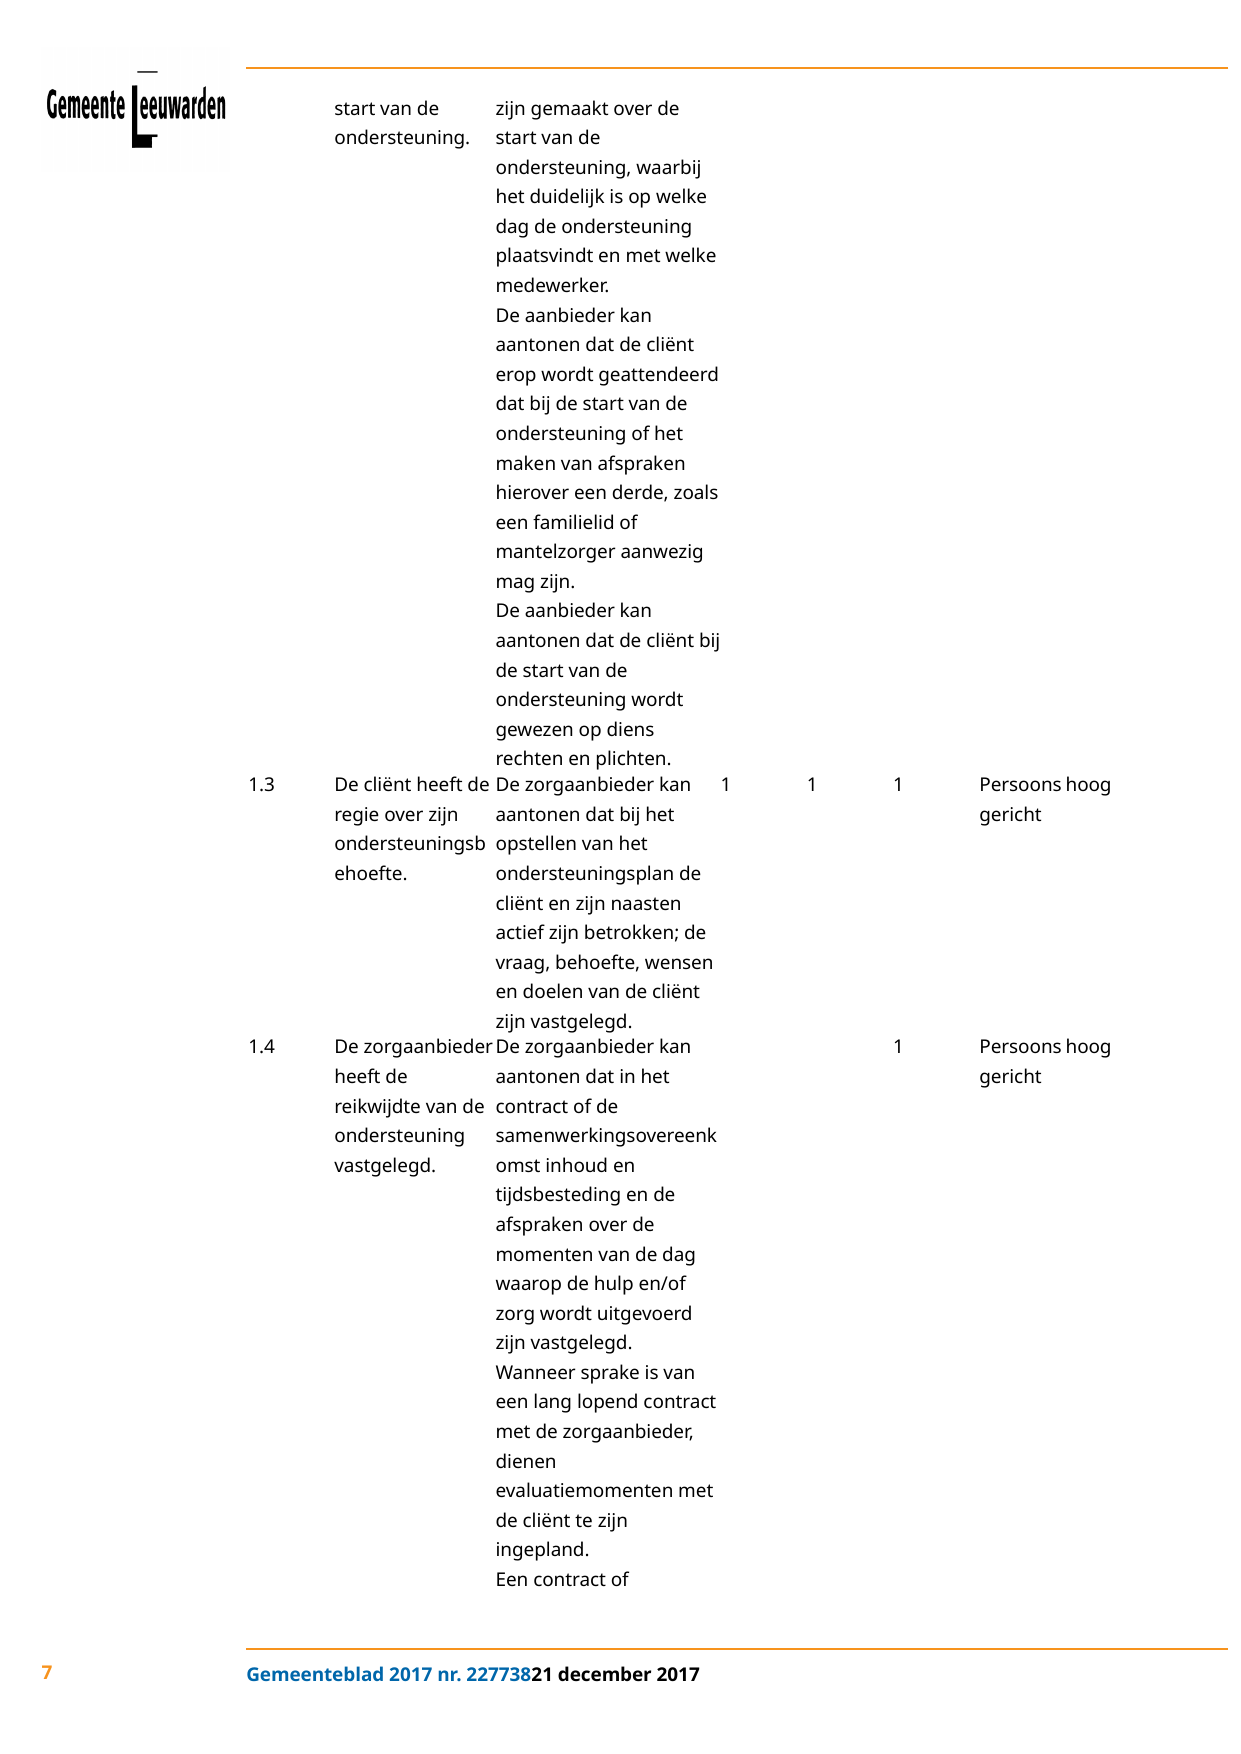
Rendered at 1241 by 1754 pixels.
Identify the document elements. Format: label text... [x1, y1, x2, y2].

table_cell [807, 95, 893, 771]
table_cell 1.3 [248, 771, 334, 1034]
table_cell De zorgaanbieder heeft de reikwijdte van de ondersteuning vastgelegd. [334, 1034, 495, 1592]
table_cell [807, 1034, 893, 1592]
table_cell 1 [807, 771, 893, 1034]
table_cell Persoonsgericht [979, 1034, 1065, 1592]
table_cell [893, 95, 979, 771]
table_cell [248, 95, 334, 771]
table_cell zijn gemaakt over de start van de ondersteuning, waarbij het duidelijk is op welke dag de ondersteuning plaatsvindt en met welke medewerker. De aanbieder kan aantonen dat de cliënt erop wordt geattendeerd dat bij de start van de ondersteuning of het maken van afspraken hierover een derde, zoals een familielid of mantelzorger aanwezig mag zijn. De aanbieder kan aantonen dat de cliënt bij de start van de ondersteuning wordt gewezen op diens rechten en plichten. [495, 95, 720, 771]
table_cell [720, 95, 807, 771]
table_cell 1 [893, 771, 979, 1034]
table_cell [979, 95, 1065, 771]
table_cell 1.4 [248, 1034, 334, 1592]
table_cell Persoonsgericht [979, 771, 1065, 1034]
table_cell hoog [1065, 771, 1152, 1034]
table_cell 1 [720, 771, 807, 1034]
table_cell De zorgaanbieder kan aantonen dat bij het opstellen van het ondersteuningsplan de cliënt en zijn naasten actief zijn betrokken; de vraag, behoefte, wensen en doelen van de cliënt zijn vastgelegd. [495, 771, 720, 1034]
picture [41, 47, 231, 172]
table_cell 1 [893, 1034, 979, 1592]
table_cell De zorgaanbieder kan aantonen dat in het contract of de samenwerkingsovereenkomst inhoud en tijdsbesteding en de afspraken over de momenten van de dag waarop de hulp en/of zorg wordt uitgevoerd zijn vastgelegd. Wanneer sprake is van een lang lopend contract met de zorgaanbieder, dienen evaluatiemomenten met de cliënt te zijn ingepland. Een contract of [495, 1034, 720, 1592]
table_cell [720, 1034, 807, 1592]
table_cell [1065, 95, 1152, 771]
table_cell start van de ondersteuning. [334, 95, 495, 771]
table_cell hoog [1065, 1034, 1152, 1592]
table_cell De cliënt heeft de regie over zijn ondersteuningsbehoefte. [334, 771, 495, 1034]
